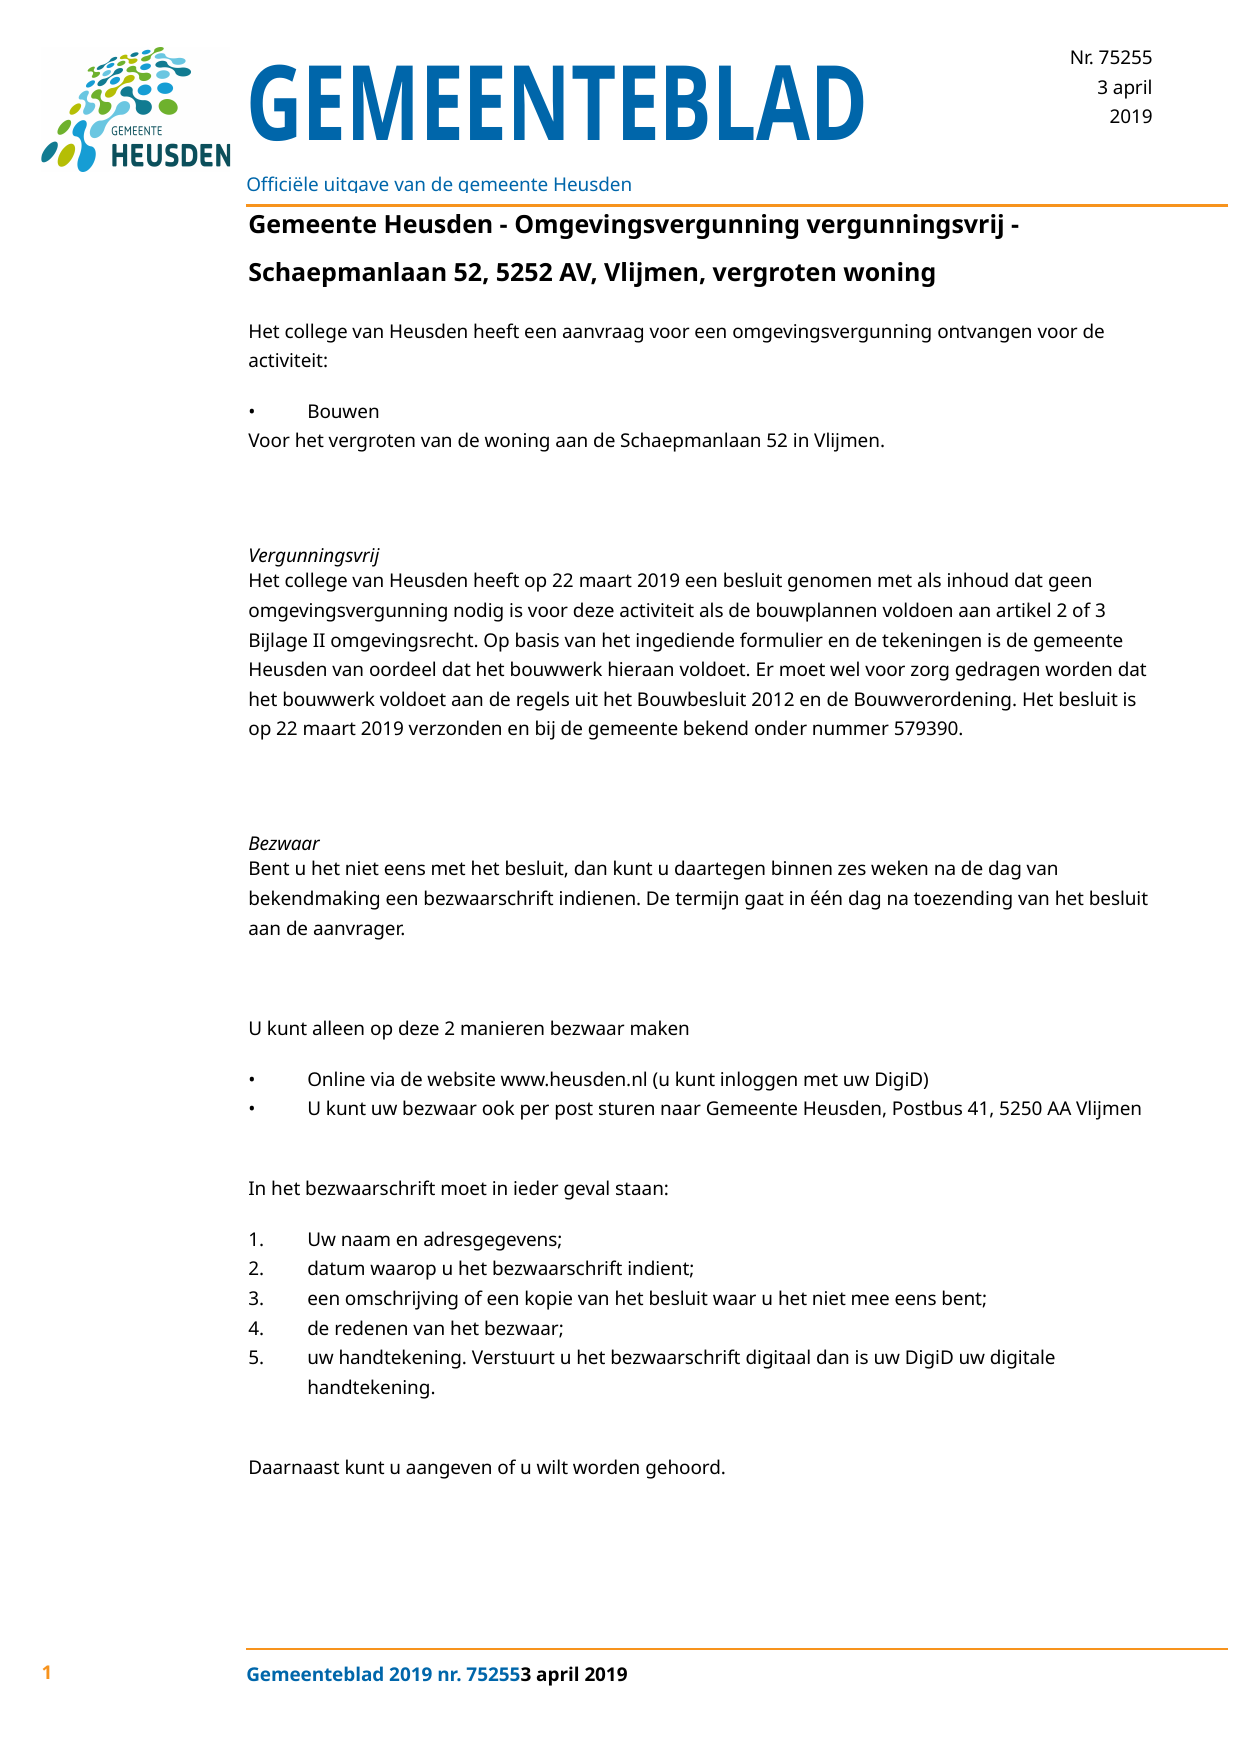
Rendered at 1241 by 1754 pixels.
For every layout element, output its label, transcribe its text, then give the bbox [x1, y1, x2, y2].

list Bouwen [248, 398, 1152, 424]
picture [41, 47, 231, 172]
text Het college van Heusden heeft een aanvraag voor een omgevingsvergunning ontvangen voor de activiteit: [248, 318, 1152, 373]
text Voor het vergroten van de woning aan de Schaepmanlaan 52 in Vlijmen. [248, 427, 1152, 453]
text Bezwaar [248, 830, 1152, 856]
text Gemeente Heusden - Omgevingsvergunning vergunningsvrij - Schaepmanlaan 52, 5252 AV, Vlijmen, vergroten woning [248, 207, 1152, 288]
list een omschrijving of een kopie van het besluit waar u het niet mee eens bent; [248, 1285, 1152, 1311]
text Daarnaast kunt u aangeven of u wilt worden gehoord. [248, 1454, 1152, 1480]
list U kunt uw bezwaar ook per post sturen naar Gemeente Heusden, Postbus 41, 5250 AA Vlijmen [248, 1096, 1152, 1121]
text Vergunningsvrij [248, 542, 1152, 568]
text In het bezwaarschrift moet in ieder geval staan: [248, 1176, 1152, 1201]
text Het college van Heusden heeft op 22 maart 2019 een besluit genomen met als inhoud dat geen omgevingsvergunning nodig is voor deze activiteit als de bouwplannen voldoen aan artikel 2 of 3 Bijlage II omgevingsrecht. Op basis van het ingediende formulier en de tekeningen is de gemeente Heusden van oordeel dat het bouwwerk hieraan voldoet. Er moet wel voor zorg gedragen worden dat het bouwwerk voldoet aan de regels uit het Bouwbesluit 2012 en de Bouwverordening. Het besluit is op 22 maart 2019 verzonden en bij de gemeente bekend onder nummer 579390. [248, 568, 1152, 741]
text Bent u het niet eens met het besluit, dan kunt u daartegen binnen zes weken na de dag van bekendmaking een bezwaarschrift indienen. De termijn gaat in één dag na toezending van het besluit aan de aanvrager. [248, 856, 1152, 941]
text U kunt alleen op deze 2 manieren bezwaar maken [248, 1016, 1152, 1041]
list uw handtekening. Verstuurt u het bezwaarschrift digitaal dan is uw DigiD uw digitale handtekening. [248, 1344, 1152, 1400]
list Online via de website www.heusden.nl (u kunt inloggen met uw DigiD) [248, 1066, 1152, 1092]
list de redenen van het bezwaar; [248, 1315, 1152, 1341]
list datum waarop u het bezwaarschrift indient; [248, 1256, 1152, 1281]
list Uw naam en adresgegevens; [248, 1226, 1152, 1252]
